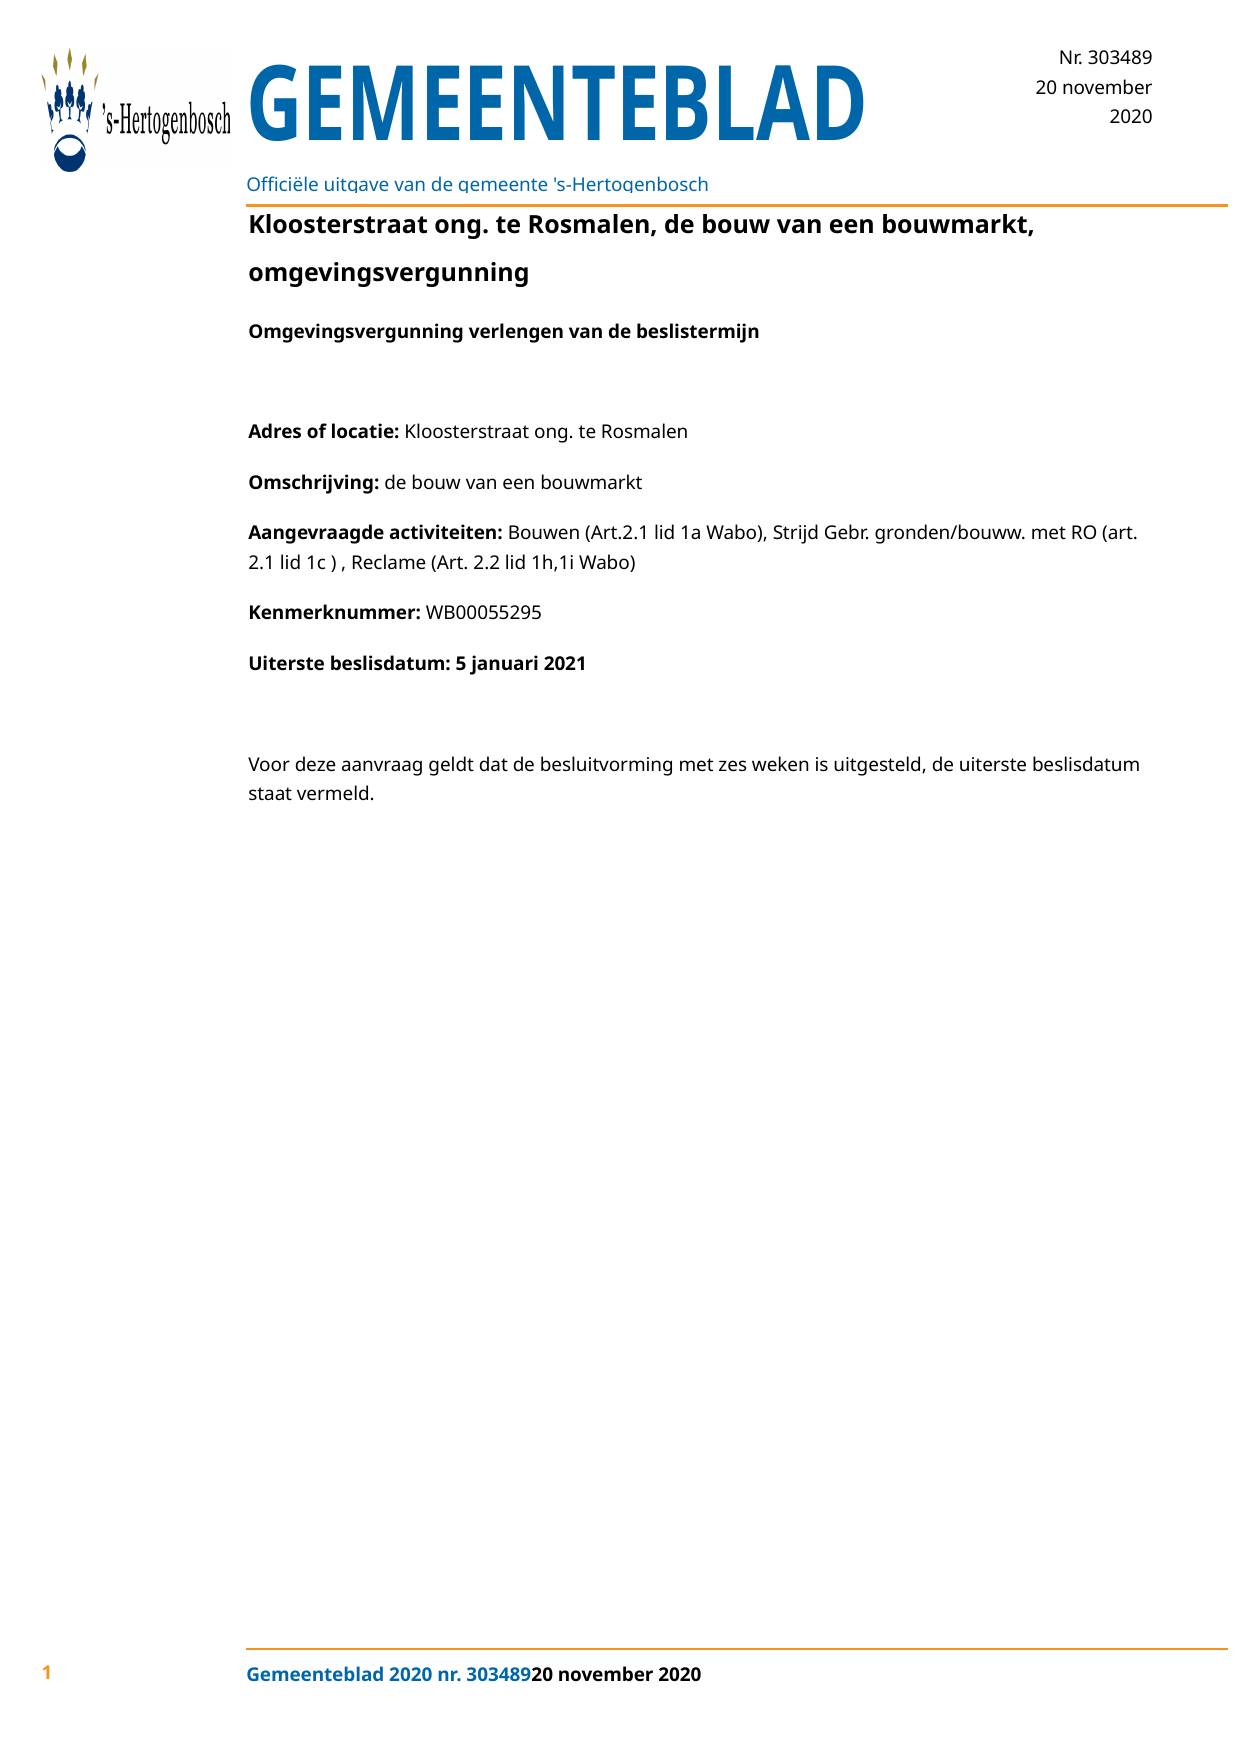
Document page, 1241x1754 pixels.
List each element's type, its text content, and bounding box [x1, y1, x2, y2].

text Omgevingsvergunning verlengen van de beslistermijn [248, 318, 1152, 344]
text Aangevraagde activiteiten: Bouwen (Art.2.1 lid 1a Wabo), Strijd Gebr. gronden/bouww. met RO (art. 2.1 lid 1c ) , Reclame (Art. 2.2 lid 1h,1i Wabo) [248, 519, 1152, 575]
picture [41, 47, 231, 172]
text Uiterste beslisdatum: 5 januari 2021 [248, 650, 1152, 676]
text Kenmerknummer: WB00055295 [248, 599, 1152, 625]
text Adres of locatie: Kloosterstraat ong. te Rosmalen [248, 419, 1152, 444]
text Kloosterstraat ong. te Rosmalen, de bouw van een bouwmarkt, omgevingsvergunning [248, 207, 1152, 288]
text Omschrijving: de bouw van een bouwmarkt [248, 469, 1152, 495]
text Voor deze aanvraag geldt dat de besluitvorming met zes weken is uitgesteld, de uiterste beslisdatum staat vermeld. [248, 751, 1152, 806]
